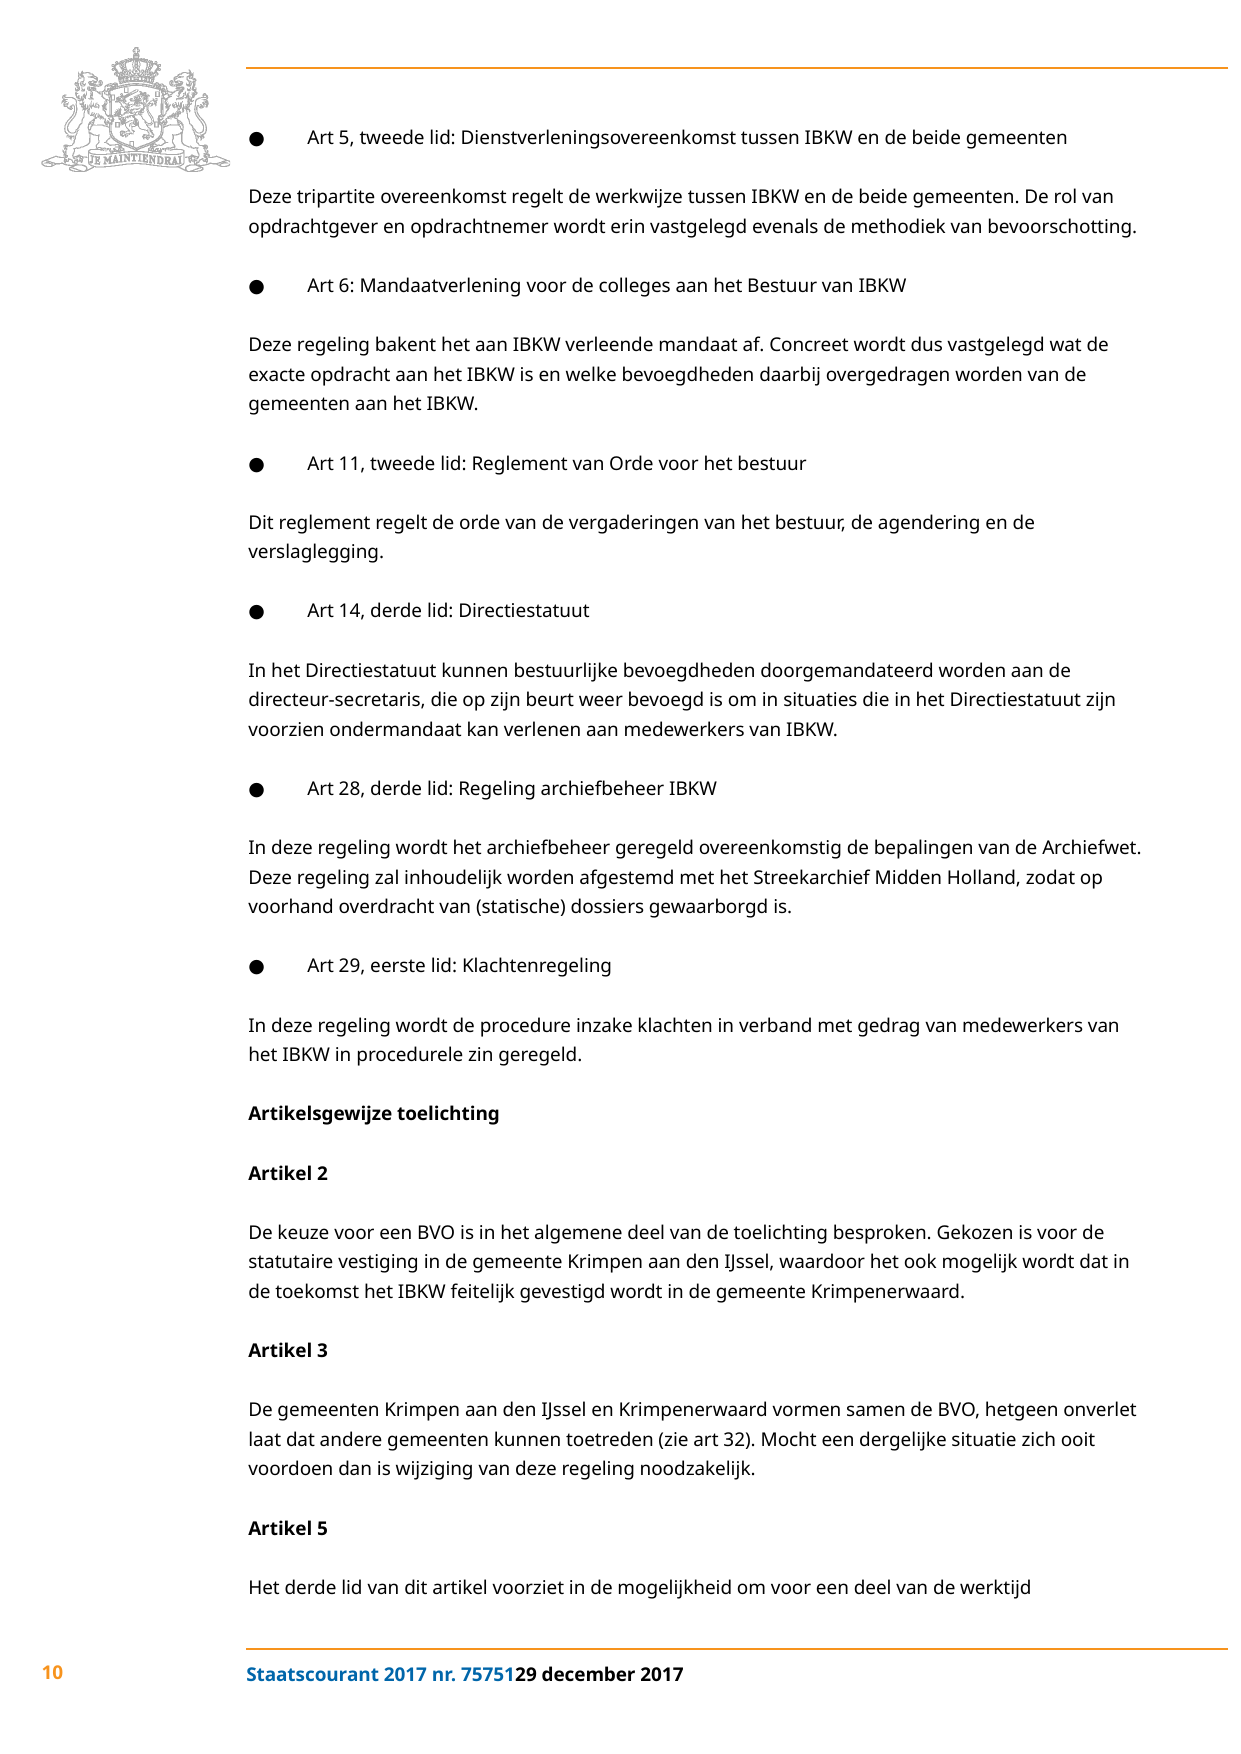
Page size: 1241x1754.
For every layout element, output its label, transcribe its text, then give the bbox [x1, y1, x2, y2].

list Art 11, tweede lid: Reglement van Orde voor het bestuur [248, 450, 1152, 476]
list Art 28, derde lid: Regeling archiefbeheer IBKW [248, 775, 1152, 801]
list Art 29, eerste lid: Klachtenregeling [248, 953, 1152, 978]
list Art 6: Mandaatverlening voor de colleges aan het Bestuur van IBKW [248, 272, 1152, 298]
text De gemeenten Krimpen aan den IJssel en Krimpenerwaard vormen samen de BVO, hetgeen onverlet laat dat andere gemeenten kunnen toetreden (zie art 32). Mocht een dergelijke situatie zich ooit voordoen dan is wijziging van deze regeling noodzakelijk. [248, 1396, 1152, 1481]
text Dit reglement regelt de orde van de vergaderingen van het bestuur, de agendering en de verslaglegging. [248, 509, 1152, 564]
picture [41, 47, 231, 172]
text Artikel 5 [248, 1515, 1152, 1541]
text In het Directiestatuut kunnen bestuurlijke bevoegdheden doorgemandateerd worden aan de directeur-secretaris, die op zijn beurt weer bevoegd is om in situaties die in het Directiestatuut zijn voorzien ondermandaat kan verlenen aan medewerkers van IBKW. [248, 657, 1152, 742]
text In deze regeling wordt de procedure inzake klachten in verband met gedrag van medewerkers van het IBKW in procedurele zin geregeld. [248, 1012, 1152, 1067]
text Artikel 2 [248, 1160, 1152, 1186]
text Het derde lid van dit artikel voorziet in de mogelijkheid om voor een deel van de werktijd [248, 1574, 1152, 1600]
text Deze tripartite overeenkomst regelt de werkwijze tussen IBKW en de beide gemeenten. De rol van opdrachtgever en opdrachtnemer wordt erin vastgelegd evenals de methodiek van bevoorschotting. [248, 183, 1152, 239]
text In deze regeling wordt het archiefbeheer geregeld overeenkomstig de bepalingen van de Archiefwet. Deze regeling zal inhoudelijk worden afgestemd met het Streekarchief Midden Holland, zodat op voorhand overdracht van (statische) dossiers gewaarborgd is. [248, 834, 1152, 919]
text Deze regeling bakent het aan IBKW verleende mandaat af. Concreet wordt dus vastgelegd wat de exacte opdracht aan het IBKW is en welke bevoegdheden daarbij overgedragen worden van de gemeenten aan het IBKW. [248, 331, 1152, 416]
text Artikel 3 [248, 1337, 1152, 1363]
list Art 14, derde lid: Directiestatuut [248, 598, 1152, 623]
text De keuze voor een BVO is in het algemene deel van de toelichting besproken. Gekozen is voor de statutaire vestiging in de gemeente Krimpen aan den IJssel, waardoor het ook mogelijk wordt dat in de toekomst het IBKW feitelijk gevestigd wordt in de gemeente Krimpenerwaard. [248, 1219, 1152, 1304]
text Artikelsgewijze toelichting [248, 1101, 1152, 1126]
list Art 5, tweede lid: Dienstverleningsovereenkomst tussen IBKW en de beide gemeenten [248, 124, 1152, 150]
